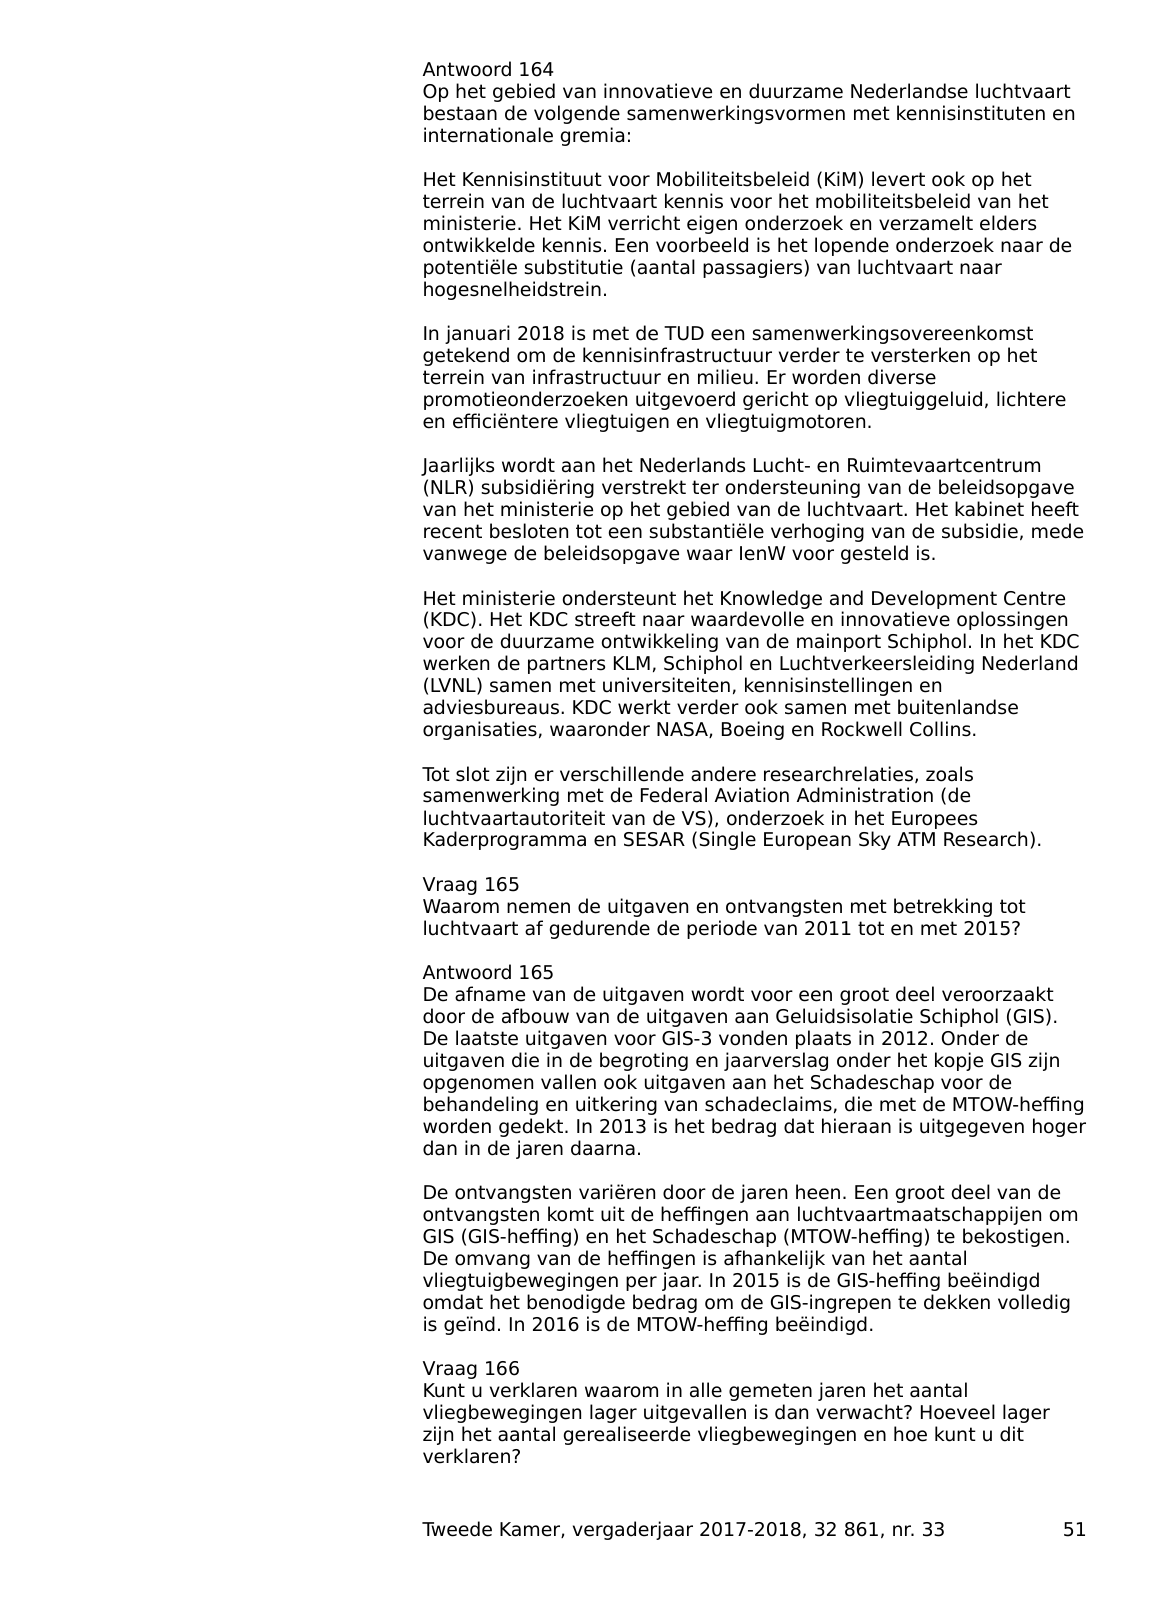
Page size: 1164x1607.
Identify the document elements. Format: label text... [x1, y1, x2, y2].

text De ontvangsten variëren door de jaren heen. Een groot deel van de ontvangsten komt uit de heffingen aan luchtvaartmaatschappijen om GIS (GIS-heffing) en het Schadeschap (MTOW-heffing) te bekostigen. De omvang van de heffingen is afhankelijk van het aantal vliegtuigbewegingen per jaar. In 2015 is de GIS-heffing beëindigd omdat het benodigde bedrag om de GIS-ingrepen te dekken volledig is geïnd. In 2016 is de MTOW-heffing beëindigd. [422, 1182, 1087, 1336]
text Vraag 166 [422, 1358, 1087, 1380]
text Antwoord 165 [422, 962, 1087, 984]
text Tot slot zijn er verschillende andere researchrelaties, zoals samenwerking met de Federal Aviation Administration (de luchtvaartautoriteit van de VS), onderzoek in het Europees Kaderprogramma en SESAR (Single European Sky ATM Research). [422, 763, 1087, 851]
text Op het gebied van innovatieve en duurzame Nederlandse luchtvaart bestaan de volgende samenwerkingsvormen met kennisinstituten en internationale gremia: [422, 81, 1087, 147]
text Jaarlijks wordt aan het Nederlands Lucht- en Ruimtevaartcentrum (NLR) subsidiëring verstrekt ter ondersteuning van de beleidsopgave van het ministerie op het gebied van de luchtvaart. Het kabinet heeft recent besloten tot een substantiële verhoging van de subsidie, mede vanwege de beleidsopgave waar IenW voor gesteld is. [422, 455, 1087, 565]
text Vraag 165 [422, 873, 1087, 896]
text Waarom nemen de uitgaven en ontvangsten met betrekking tot luchtvaart af gedurende de periode van 2011 tot en met 2015? [422, 896, 1087, 939]
text De afname van de uitgaven wordt voor een groot deel veroorzaakt door de afbouw van de uitgaven aan Geluidsisolatie Schiphol (GIS). De laatste uitgaven voor GIS-3 vonden plaats in 2012. Onder de uitgaven die in de begroting en jaarverslag onder het kopje GIS zijn opgenomen vallen ook uitgaven aan het Schadeschap voor de behandeling en uitkering van schadeclaims, die met de MTOW-heffing worden gedekt. In 2013 is het bedrag dat hieraan is uitgegeven hoger dan in de jaren daarna. [422, 984, 1087, 1159]
text Het ministerie ondersteunt het Knowledge and Development Centre (KDC). Het KDC streeft naar waardevolle en innovatieve oplossingen voor de duurzame ontwikkeling van de mainport Schiphol. In het KDC werken de partners KLM, Schiphol en Luchtverkeersleiding Nederland (LVNL) samen met universiteiten, kennisinstellingen en adviesbureaus. KDC werkt verder ook samen met buitenlandse organisaties, waaronder NASA, Boeing en Rockwell Collins. [422, 587, 1087, 741]
text Kunt u verklaren waarom in alle gemeten jaren het aantal vliegbewegingen lager uitgevallen is dan verwacht? Hoeveel lager zijn het aantal gerealiseerde vliegbewegingen en hoe kunt u dit verklaren? [422, 1380, 1087, 1468]
text Het Kennisinstituut voor Mobiliteitsbeleid (KiM) levert ook op het terrein van de luchtvaart kennis voor het mobiliteitsbeleid van het ministerie. Het KiM verricht eigen onderzoek en verzamelt elders ontwikkelde kennis. Een voorbeeld is het lopende onderzoek naar de potentiële substitutie (aantal passagiers) van luchtvaart naar hogesnelheidstrein. [422, 169, 1087, 301]
text Antwoord 164 [422, 59, 1087, 81]
text In januari 2018 is met de TUD een samenwerkingsovereenkomst getekend om de kennisinfrastructuur verder te versterken op het terrein van infrastructuur en milieu. Er worden diverse promotieonderzoeken uitgevoerd gericht op vliegtuiggeluid, lichtere en efficiëntere vliegtuigen en vliegtuigmotoren. [422, 323, 1087, 433]
